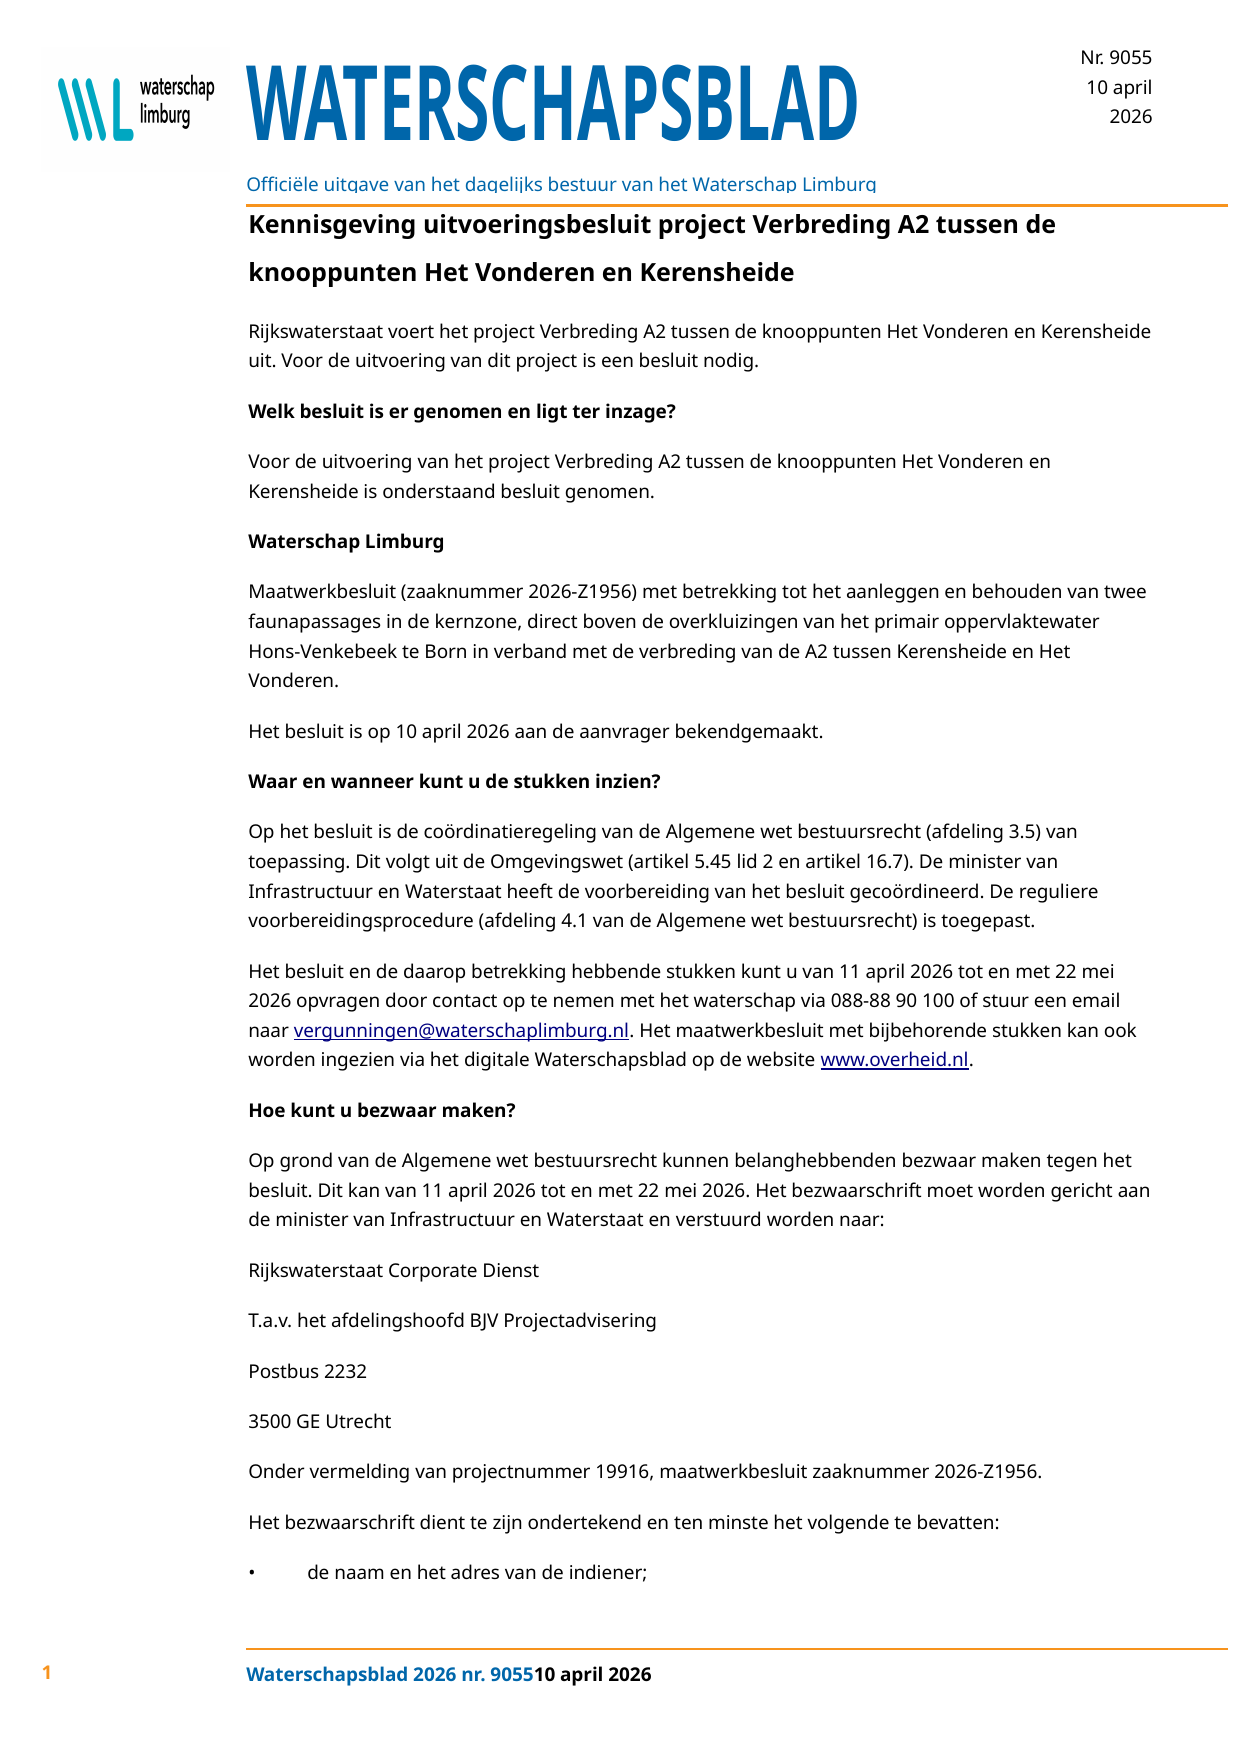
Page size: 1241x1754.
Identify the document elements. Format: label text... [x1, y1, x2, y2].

text 3500 GE Utrecht [248, 1408, 1152, 1434]
text Waar en wanneer kunt u de stukken inzien? [248, 768, 1152, 794]
text Onder vermelding van projectnummer 19916, maatwerkbesluit zaaknummer 2026-Z1956. [248, 1459, 1152, 1484]
text Rijkswaterstaat voert het project Verbreding A2 tussen de knooppunten Het Vonderen en Kerensheide uit. Voor de uitvoering van dit project is een besluit nodig. [248, 318, 1152, 373]
text T.a.v. het afdelingshoofd BJV Projectadvisering [248, 1307, 1152, 1333]
text Voor de uitvoering van het project Verbreding A2 tussen de knooppunten Het Vonderen en Kerensheide is onderstaand besluit genomen. [248, 448, 1152, 504]
list de naam en het adres van de indiener; [248, 1559, 1152, 1585]
text Hoe kunt u bezwaar maken? [248, 1097, 1152, 1123]
text Rijkswaterstaat Corporate Dienst [248, 1257, 1152, 1283]
text Het besluit is op 10 april 2026 aan de aanvrager bekendgemaakt. [248, 718, 1152, 744]
text Op het besluit is de coördinatieregeling van de Algemene wet bestuursrecht (afdeling 3.5) van toepassing. Dit volgt uit de Omgevingswet (artikel 5.45 lid 2 en artikel 16.7). De minister van Infrastructuur en Waterstaat heeft de voorbereiding van het besluit gecoördineerd. De reguliere voorbereidingsprocedure (afdeling 4.1 van de Algemene wet bestuursrecht) is toegepast. [248, 819, 1152, 933]
text Kennisgeving uitvoeringsbesluit project Verbreding A2 tussen de knooppunten Het Vonderen en Kerensheide [248, 207, 1152, 288]
text Maatwerkbesluit (zaaknummer 2026-Z1956) met betrekking tot het aanleggen en behouden van twee faunapassages in de kernzone, direct boven de overkluizingen van het primair oppervlaktewater Hons-Venkebeek te Born in verband met de verbreding van de A2 tussen Kerensheide en Het Vonderen. [248, 579, 1152, 693]
text Het bezwaarschrift dient te zijn ondertekend en ten minste het volgende te bevatten: [248, 1509, 1152, 1535]
text Postbus 2232 [248, 1358, 1152, 1384]
text Waterschap Limburg [248, 528, 1152, 554]
text Op grond van de Algemene wet bestuursrecht kunnen belanghebbenden bezwaar maken tegen het besluit. Dit kan van 11 april 2026 tot en met 22 mei 2026. Het bezwaarschrift moet worden gericht aan de minister van Infrastructuur en Waterstaat en verstuurd worden naar: [248, 1147, 1152, 1232]
text Welk besluit is er genomen en ligt ter inzage? [248, 398, 1152, 424]
text Het besluit en de daarop betrekking hebbende stukken kunt u van 11 april 2026 tot en met 22 mei 2026 opvragen door contact op te nemen met het waterschap via 088-88 90 100 of stuur een email naar vergunningen@waterschaplimburg.nl. Het maatwerkbesluit met bijbehorende stukken kan ook worden ingezien via het digitale Waterschapsblad op de website www.overheid.nl. [248, 958, 1152, 1072]
picture [41, 47, 231, 172]
